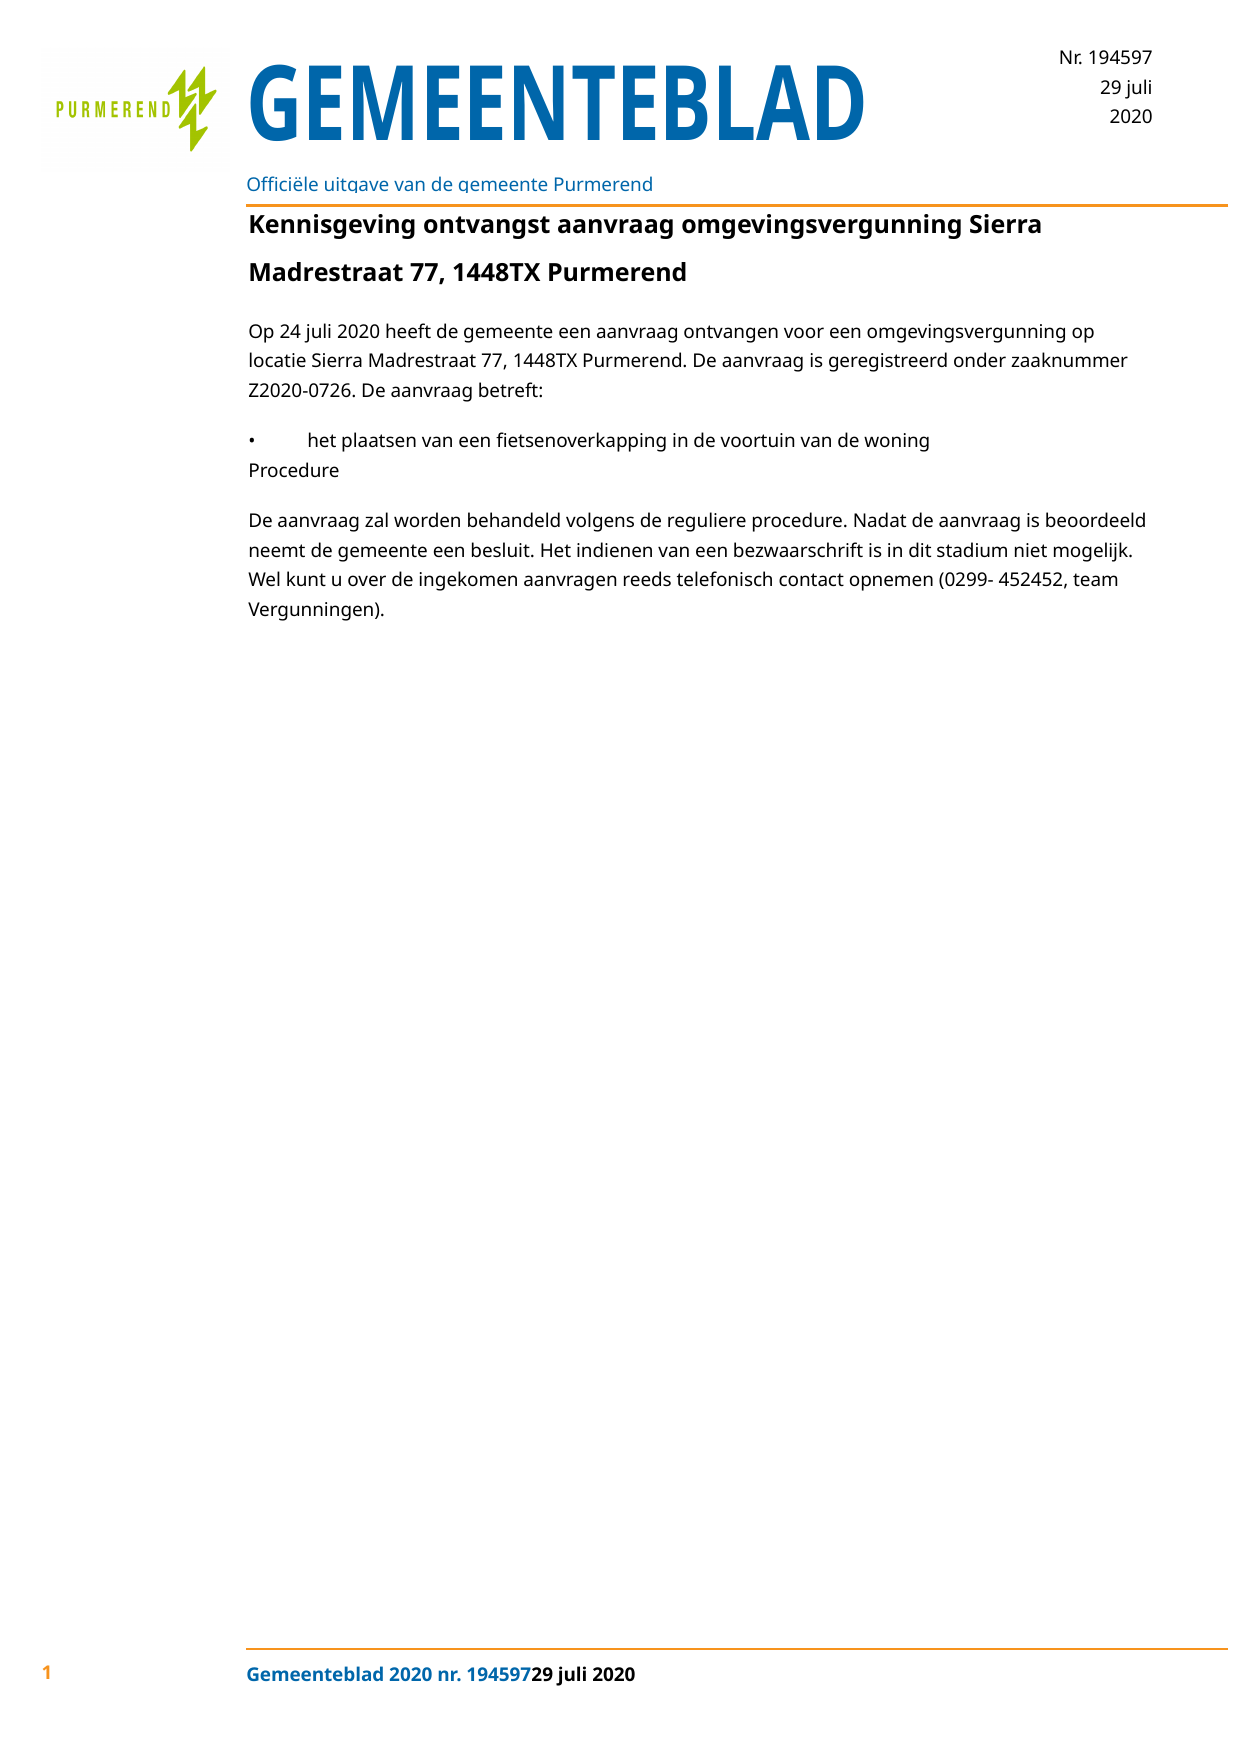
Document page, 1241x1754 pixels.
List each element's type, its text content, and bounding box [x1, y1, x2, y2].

picture [41, 47, 231, 172]
text De aanvraag zal worden behandeld volgens de reguliere procedure. Nadat de aanvraag is beoordeeld neemt de gemeente een besluit. Het indienen van een bezwaarschrift is in dit stadium niet mogelijk. Wel kunt u over de ingekomen aanvragen reeds telefonisch contact opnemen (0299- 452452, team Vergunningen). [248, 507, 1152, 622]
text Procedure [248, 457, 1152, 483]
text Op 24 juli 2020 heeft de gemeente een aanvraag ontvangen voor een omgevingsvergunning op locatie Sierra Madrestraat 77, 1448TX Purmerend. De aanvraag is geregistreerd onder zaaknummer Z2020-0726. De aanvraag betreft: [248, 318, 1152, 403]
list het plaatsen van een fietsenoverkapping in de voortuin van de woning [248, 427, 1152, 453]
text Kennisgeving ontvangst aanvraag omgevingsvergunning Sierra Madrestraat 77, 1448TX Purmerend [248, 207, 1152, 288]
